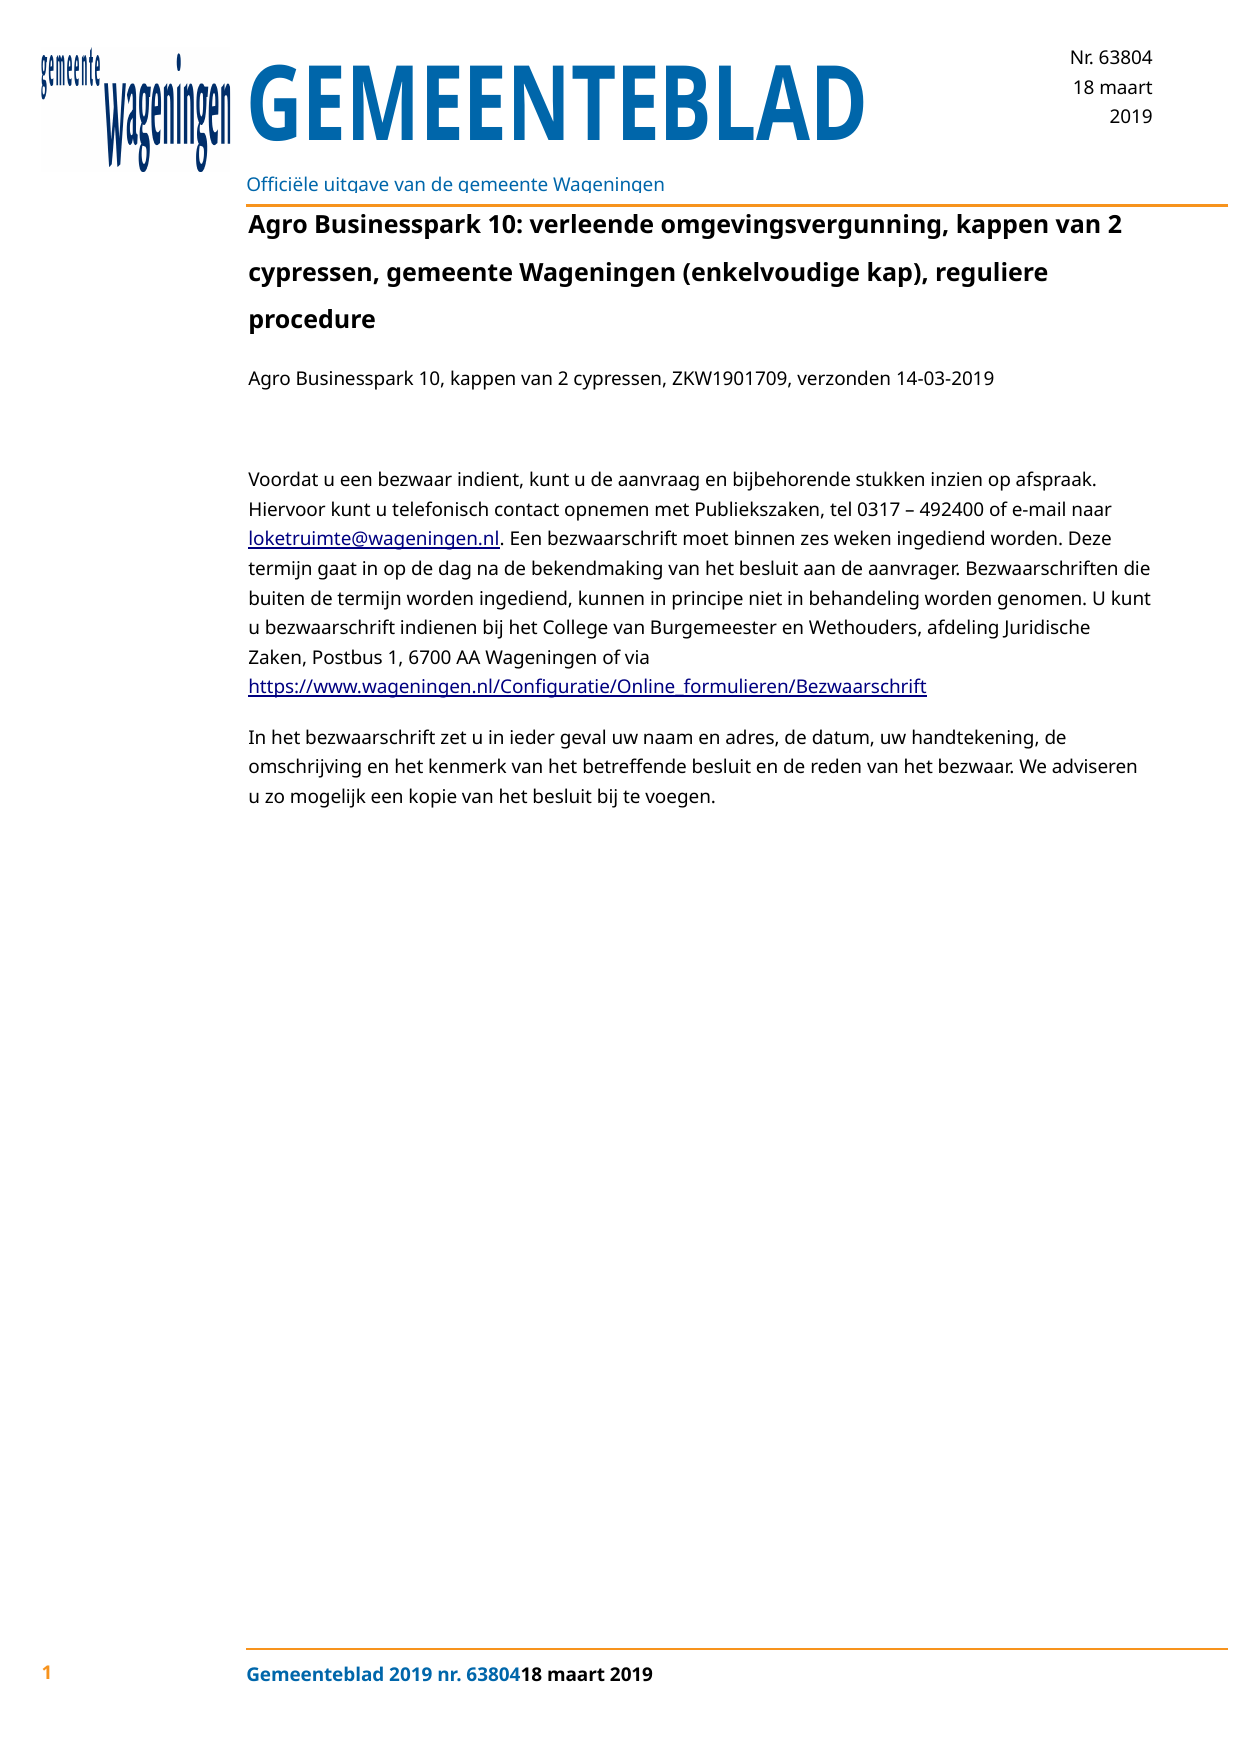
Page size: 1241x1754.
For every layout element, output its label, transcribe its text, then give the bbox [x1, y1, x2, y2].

text Agro Businesspark 10: verleende omgevingsvergunning, kappen van 2 cypressen, gemeente Wageningen (enkelvoudige kap), reguliere procedure [248, 207, 1152, 336]
text In het bezwaarschrift zet u in ieder geval uw naam en adres, de datum, uw handtekening, de omschrijving en het kenmerk van het betreffende besluit en de reden van het bezwaar. We adviseren u zo mogelijk een kopie van het besluit bij te voegen. [248, 724, 1152, 809]
text Agro Businesspark 10, kappen van 2 cypressen, ZKW1901709, verzonden 14-03-2019 [248, 366, 1152, 391]
text Voordat u een bezwaar indient, kunt u de aanvraag en bijbehorende stukken inzien op afspraak. Hiervoor kunt u telefonisch contact opnemen met Publiekszaken, tel 0317 – 492400 of e-mail naar loketruimte@wageningen.nl. Een bezwaarschrift moet binnen zes weken ingediend worden. Deze termijn gaat in op de dag na de bekendmaking van het besluit aan de aanvrager. Bezwaarschriften die buiten de termijn worden ingediend, kunnen in principe niet in behandeling worden genomen. U kunt u bezwaarschrift indienen bij het College van Burgemeester en Wethouders, afdeling Juridische Zaken, Postbus 1, 6700 AA Wageningen of via https://www.wageningen.nl/Configuratie/Online_formulieren/Bezwaarschrift [248, 466, 1152, 699]
picture [41, 47, 231, 172]
